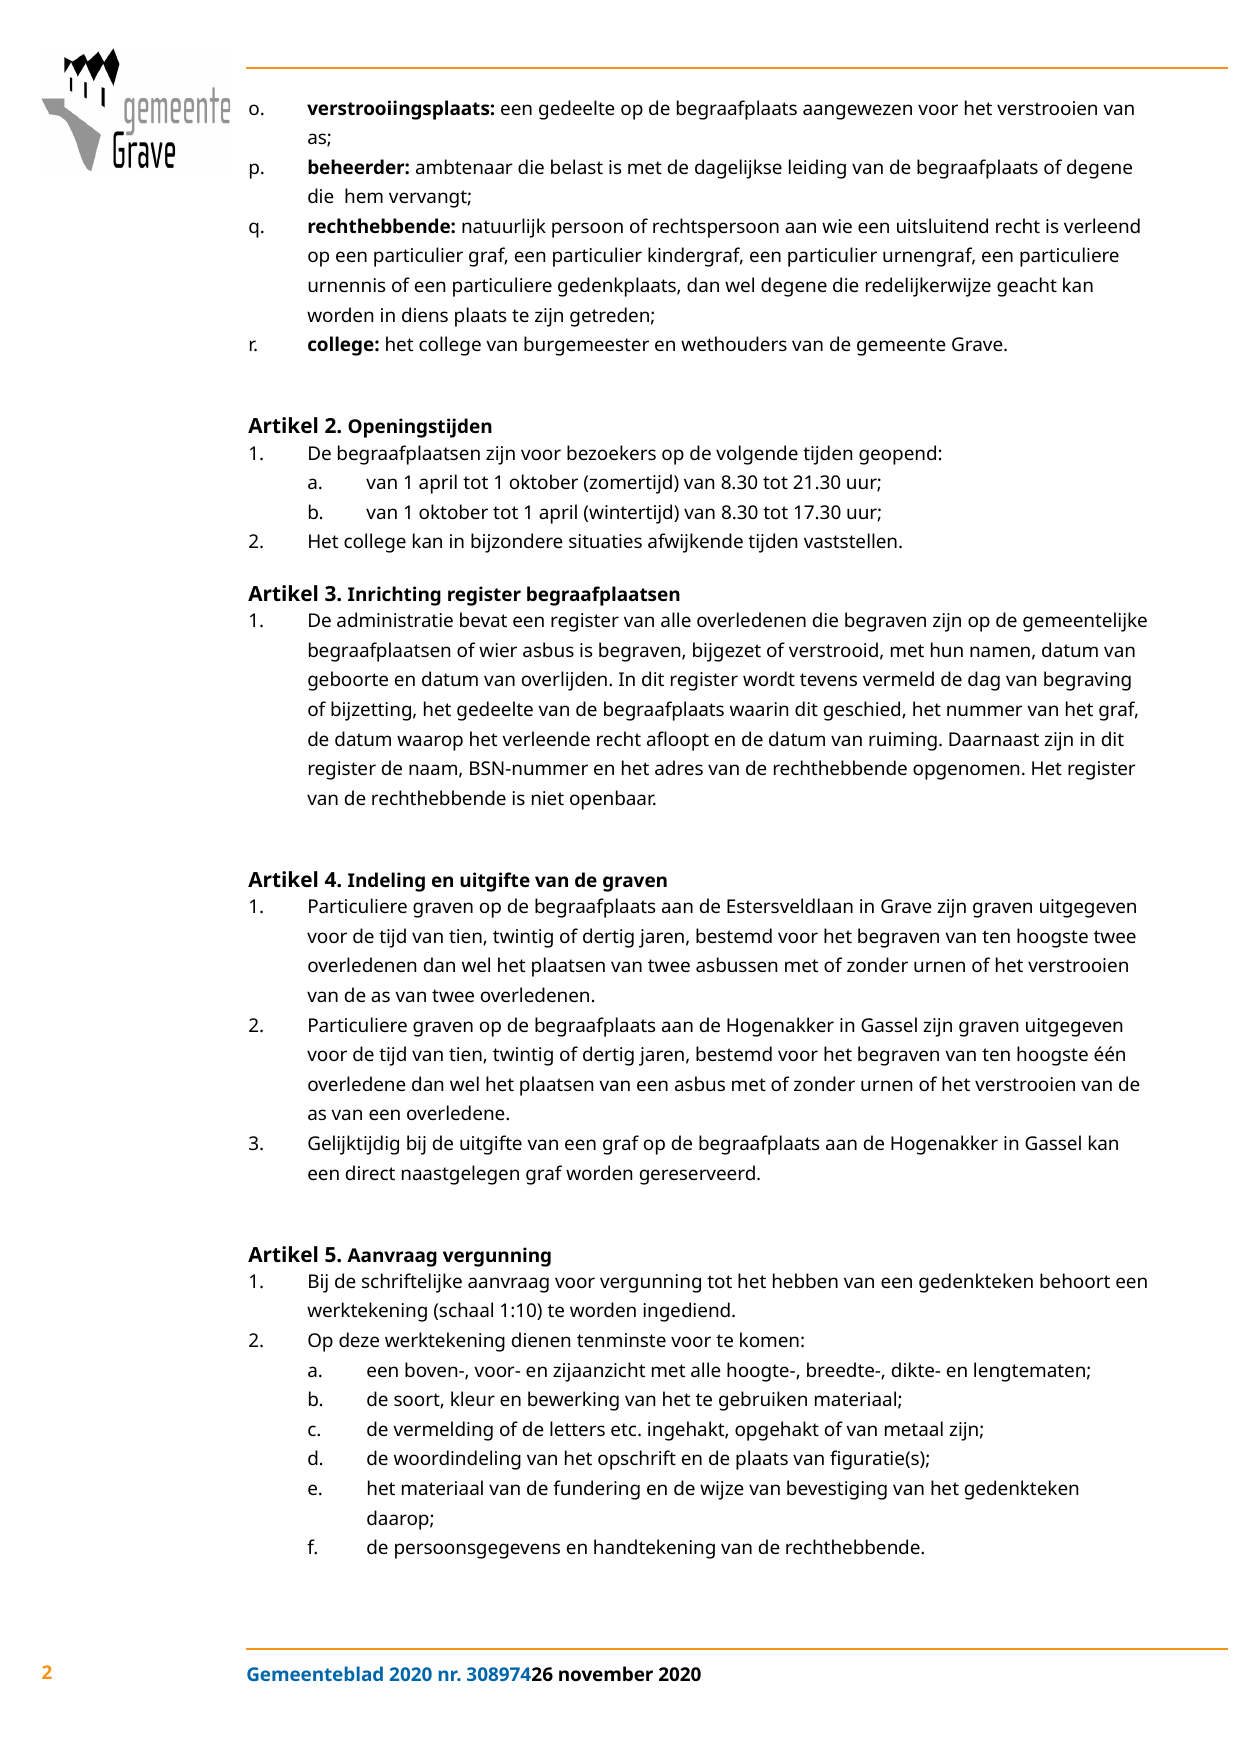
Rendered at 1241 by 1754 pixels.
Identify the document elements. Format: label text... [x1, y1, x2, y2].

list Gelijktijdig bij de uitgifte van een graf op de begraafplaats aan de Hogenakker in Gassel kan een direct naastgelegen graf worden gereserveerd. [248, 1130, 1152, 1185]
text Artikel 4. Indeling en uitgifte van de graven [248, 865, 1152, 893]
list Particuliere graven op de begraafplaats aan de Estersveldlaan in Grave zijn graven uitgegeven voor de tijd van tien, twintig of dertig jaren, bestemd voor het begraven van ten hoogste twee overledenen dan wel het plaatsen van twee asbussen met of zonder urnen of het verstrooien van de as van twee overledenen. [248, 893, 1152, 1008]
list de persoonsgegevens en handtekening van de rechthebbende. [307, 1534, 1152, 1560]
list verstrooiingsplaats: een gedeelte op de begraafplaats aangewezen voor het verstrooien van as; [248, 95, 1152, 150]
list een boven-, voor- en zijaanzicht met alle hoogte-, breedte-, dikte- en lengtematen; [307, 1357, 1152, 1383]
list de vermelding of de letters etc. ingehakt, opgehakt of van metaal zijn; [307, 1416, 1152, 1442]
text Artikel 3. Inrichting register begraafplaatsen [248, 579, 1152, 607]
list het materiaal van de fundering en de wijze van bevestiging van het gedenkteken daarop; [307, 1475, 1152, 1531]
list college: het college van burgemeester en wethouders van de gemeente Grave. [248, 331, 1152, 357]
list De administratie bevat een register van alle overledenen die begraven zijn op de gemeentelijke begraafplaatsen of wier asbus is begraven, bijgezet of verstrooid, met hun namen, datum van geboorte en datum van overlijden. In dit register wordt tevens vermeld de dag van begraving of bijzetting, het gedeelte van de begraafplaats waarin dit geschied, het nummer van het graf, de datum waarop het verleende recht afloopt en de datum van ruiming. Daarnaast zijn in dit register de naam, BSN-nummer en het adres van de rechthebbende opgenomen. Het register van de rechthebbende is niet openbaar. [248, 607, 1152, 811]
list Particuliere graven op de begraafplaats aan de Hogenakker in Gassel zijn graven uitgegeven voor de tijd van tien, twintig of dertig jaren, bestemd voor het begraven van ten hoogste één overledene dan wel het plaatsen van een asbus met of zonder urnen of het verstrooien van de as van een overledene. [248, 1012, 1152, 1126]
list van 1 oktober tot 1 april (wintertijd) van 8.30 tot 17.30 uur; [307, 499, 1152, 525]
list De begraafplaatsen zijn voor bezoekers op de volgende tijden geopend: [248, 440, 1152, 466]
text Artikel 2. Openingstijden [248, 411, 1152, 440]
list beheerder: ambtenaar die belast is met de dagelijkse leiding van de begraafplaats of degene die hem vervangt; [248, 154, 1152, 209]
list de woordindeling van het opschrift en de plaats van figuratie(s); [307, 1446, 1152, 1471]
list rechthebbende: natuurlijk persoon of rechtspersoon aan wie een uitsluitend recht is verleend op een particulier graf, een particulier kindergraf, een particulier urnengraf, een particuliere urnennis of een particuliere gedenkplaats, dan wel degene die redelijkerwijze geacht kan worden in diens plaats te zijn getreden; [248, 213, 1152, 328]
list de soort, kleur en bewerking van het te gebruiken materiaal; [307, 1386, 1152, 1412]
list Bij de schriftelijke aanvraag voor vergunning tot het hebben van een gedenkteken behoort een werktekening (schaal 1:10) te worden ingediend. [248, 1268, 1152, 1323]
text Artikel 5. Aanvraag vergunning [248, 1240, 1152, 1268]
list van 1 april tot 1 oktober (zomertijd) van 8.30 tot 21.30 uur; [307, 469, 1152, 495]
picture [41, 47, 231, 172]
list Op deze werktekening dienen tenminste voor te komen: [248, 1327, 1152, 1353]
list Het college kan in bijzondere situaties afwijkende tijden vaststellen. [248, 529, 1152, 554]
